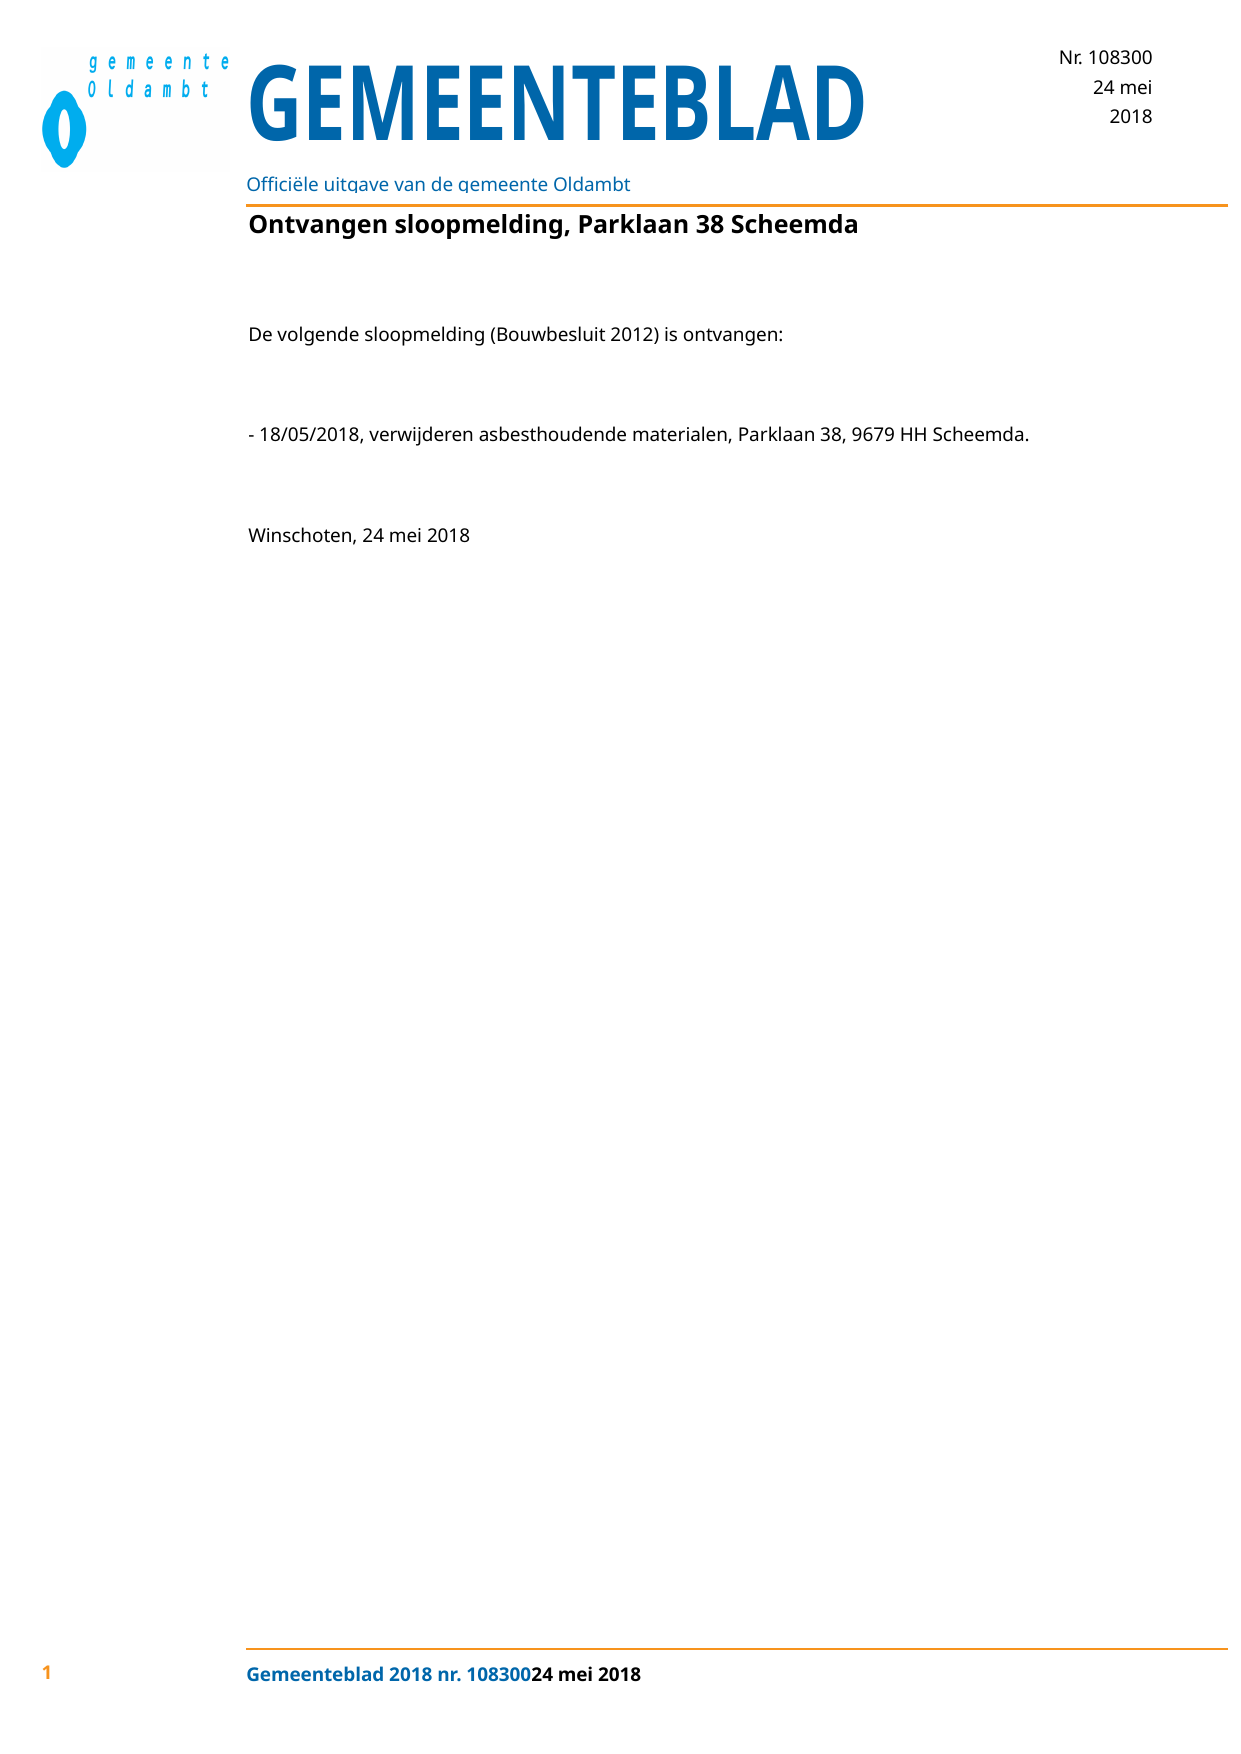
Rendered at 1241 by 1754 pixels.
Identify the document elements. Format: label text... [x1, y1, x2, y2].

text Ontvangen sloopmelding, Parklaan 38 Scheemda [248, 207, 1152, 241]
text De volgende sloopmelding (Bouwbesluit 2012) is ontvangen: [248, 321, 1152, 346]
text Winschoten, 24 mei 2018 [248, 522, 1152, 548]
picture [41, 47, 231, 172]
text - 18/05/2018, verwijderen asbesthoudende materialen, Parklaan 38, 9679 HH Scheemda. [248, 422, 1152, 447]
